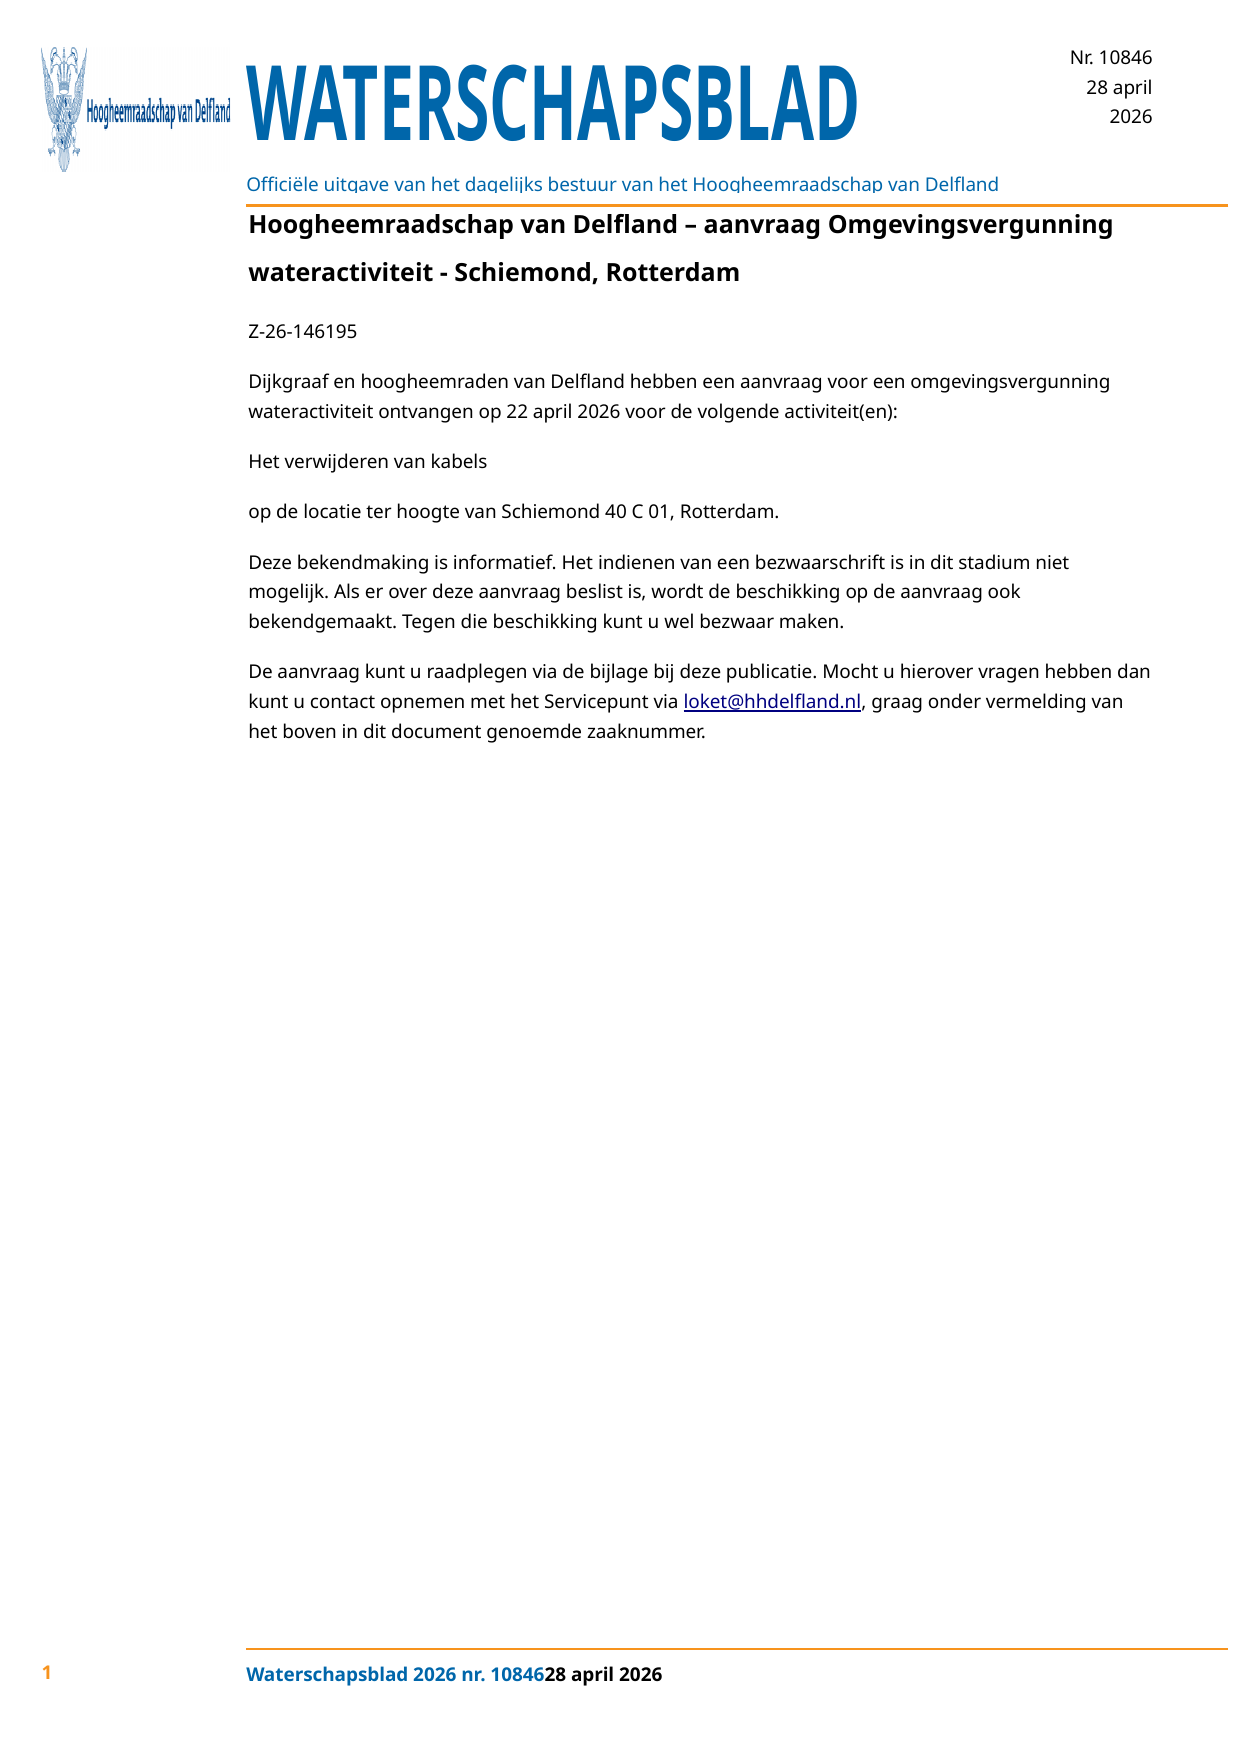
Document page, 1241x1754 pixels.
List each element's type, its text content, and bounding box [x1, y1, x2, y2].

text Hoogheemraadschap van Delfland – aanvraag Omgevingsvergunning wateractiviteit - Schiemond, Rotterdam [248, 207, 1152, 288]
text Deze bekendmaking is informatief. Het indienen van een bezwaarschrift is in dit stadium niet mogelijk. Als er over deze aanvraag beslist is, wordt de beschikking op de aanvraag ook bekendgemaakt. Tegen die beschikking kunt u wel bezwaar maken. [248, 549, 1152, 634]
text Het verwijderen van kabels [248, 448, 1152, 474]
text Z-26-146195 [248, 318, 1152, 344]
text De aanvraag kunt u raadplegen via de bijlage bij deze publicatie. Mocht u hierover vragen hebben dan kunt u contact opnemen met het Servicepunt via loket@hhdelfland.nl, graag onder vermelding van het boven in dit document genoemde zaaknummer. [248, 659, 1152, 744]
text op de locatie ter hoogte van Schiemond 40 C 01, Rotterdam. [248, 499, 1152, 524]
text Dijkgraaf en hoogheemraden van Delfland hebben een aanvraag voor een omgevingsvergunning wateractiviteit ontvangen op 22 april 2026 voor de volgende activiteit(en): [248, 368, 1152, 424]
picture [41, 47, 231, 172]
